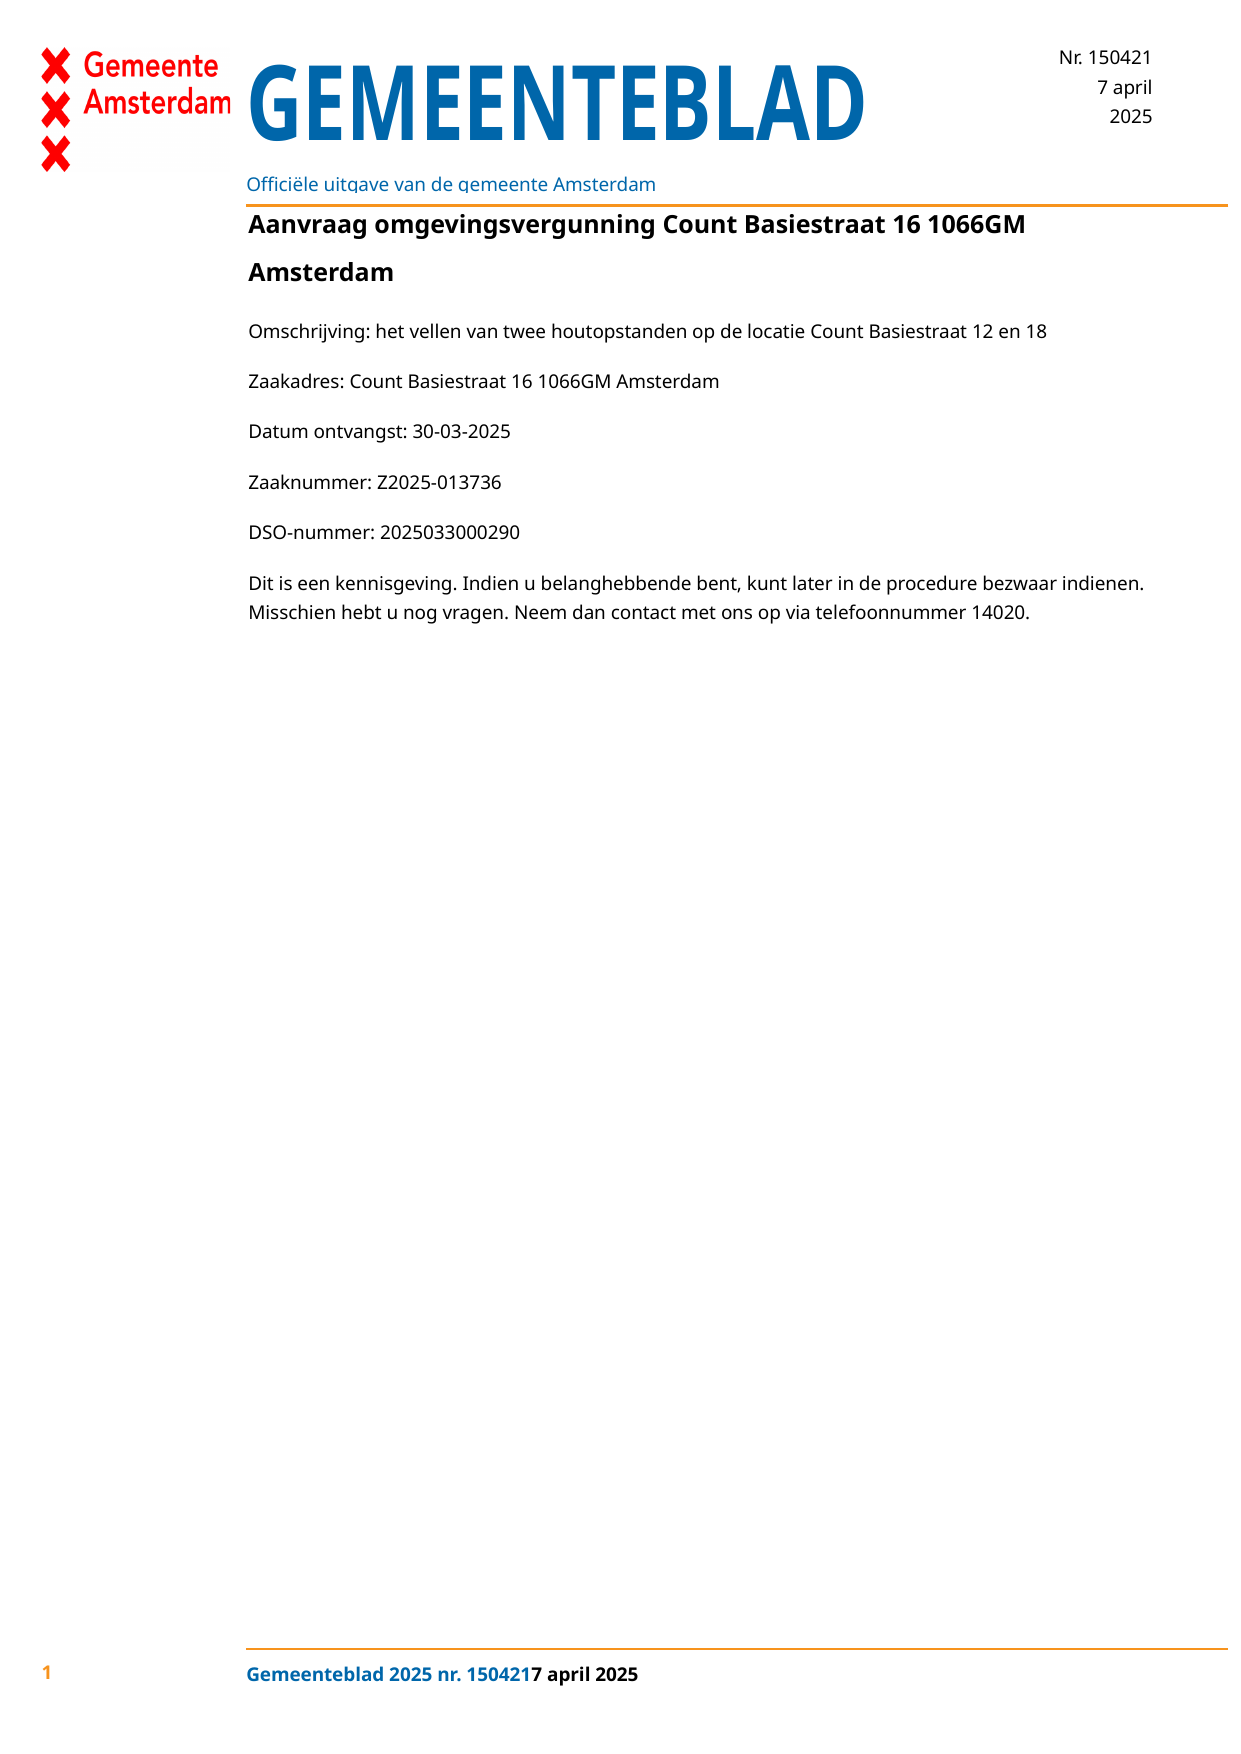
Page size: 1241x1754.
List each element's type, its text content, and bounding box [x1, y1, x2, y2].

text Zaakadres: Count Basiestraat 16 1066GM Amsterdam [248, 368, 1152, 394]
text Zaaknummer: Z2025-013736 [248, 469, 1152, 495]
text Datum ontvangst: 30-03-2025 [248, 419, 1152, 444]
text Omschrijving: het vellen van twee houtopstanden op de locatie Count Basiestraat 12 en 18 [248, 318, 1152, 344]
text DSO-nummer: 2025033000290 [248, 519, 1152, 545]
text Aanvraag omgevingsvergunning Count Basiestraat 16 1066GM Amsterdam [248, 207, 1152, 288]
picture [41, 47, 231, 172]
text Dit is een kennisgeving. Indien u belanghebbende bent, kunt later in de procedure bezwaar indienen. Misschien hebt u nog vragen. Neem dan contact met ons op via telefoonnummer 14020. [248, 570, 1152, 625]
